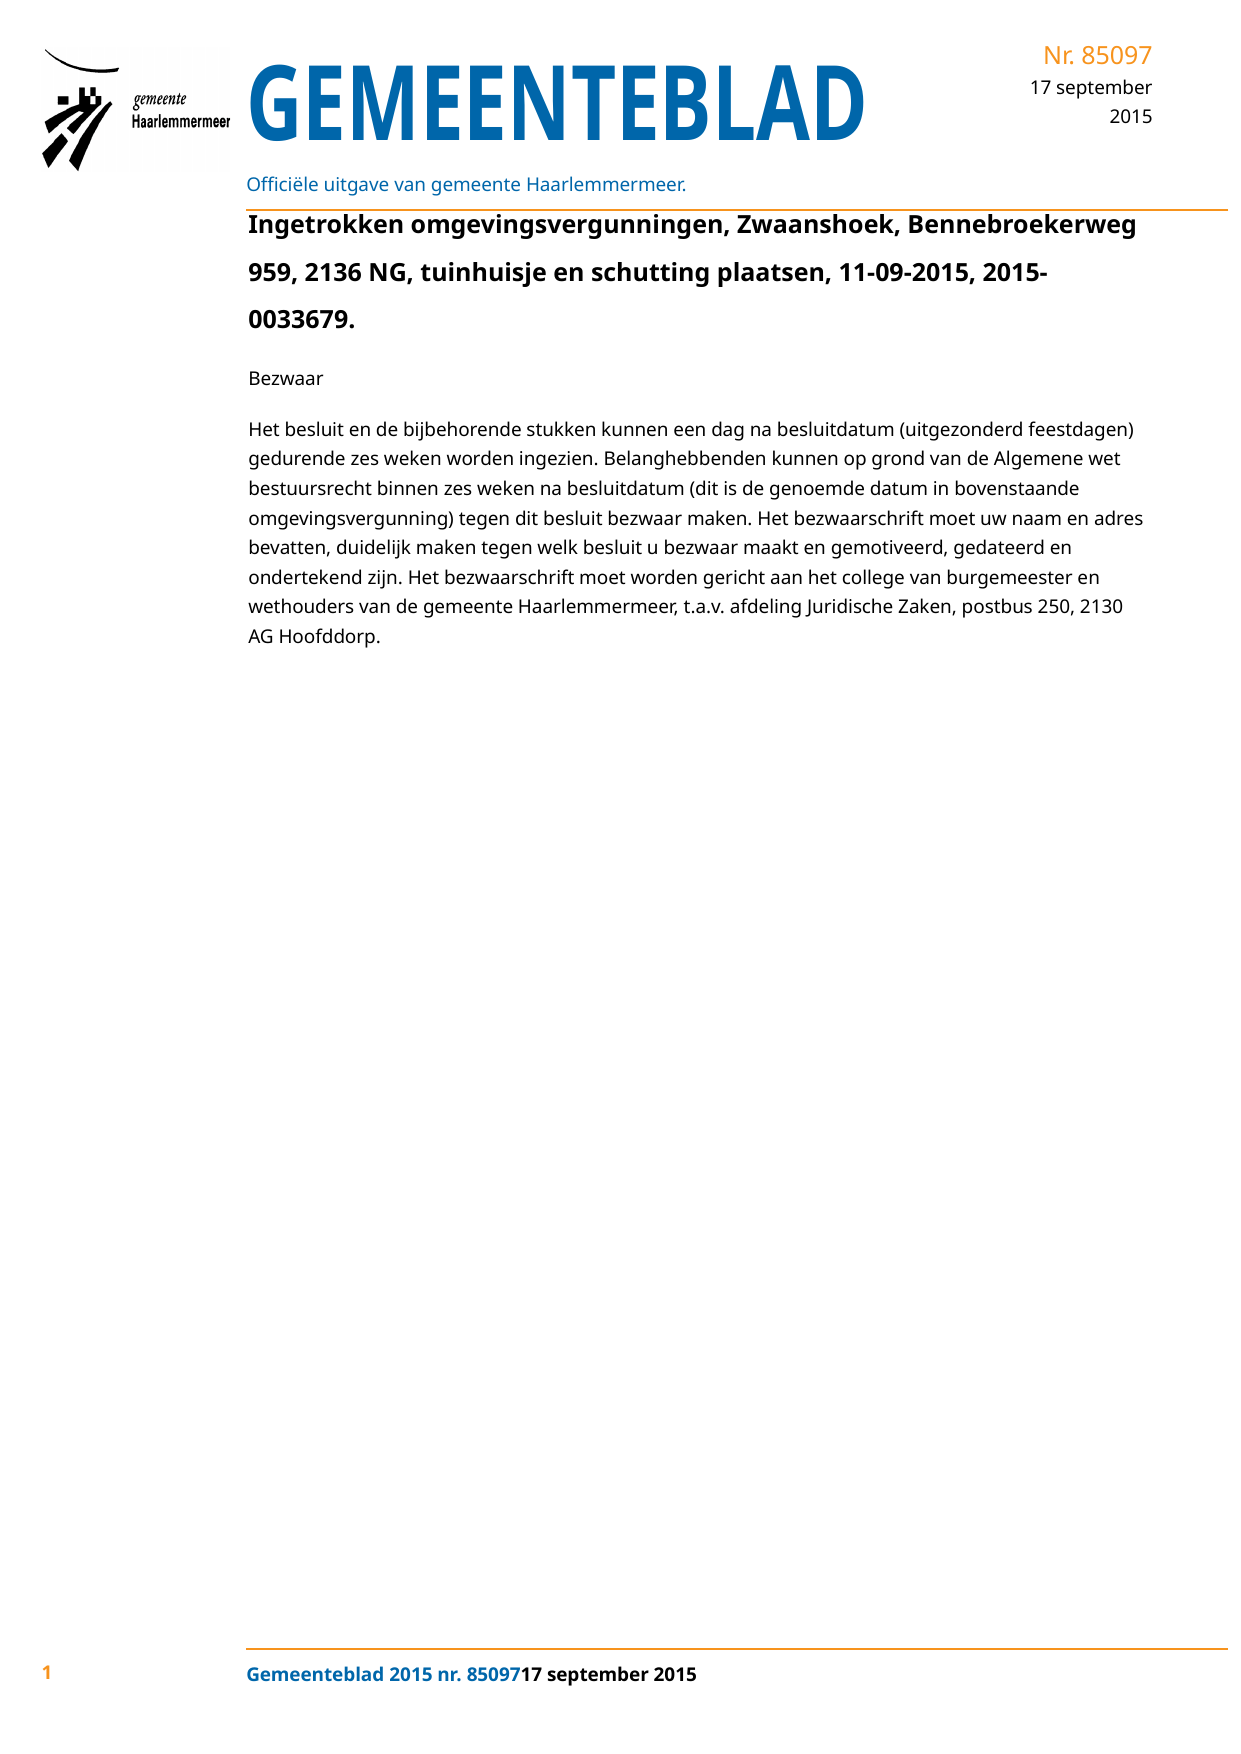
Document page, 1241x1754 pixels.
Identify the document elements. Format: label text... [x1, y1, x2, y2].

picture [41, 47, 231, 172]
text Het besluit en de bijbehorende stukken kunnen een dag na besluitdatum (uitgezonderd feestdagen) gedurende zes weken worden ingezien. Belanghebbenden kunnen op grond van de Algemene wet bestuursrecht binnen zes weken na besluitdatum (dit is de genoemde datum in bovenstaande omgevingsvergunning) tegen dit besluit bezwaar maken. Het bezwaarschrift moet uw naam en adres bevatten, duidelijk maken tegen welk besluit u bezwaar maakt en gemotiveerd, gedateerd en ondertekend zijn. Het bezwaarschrift moet worden gericht aan het college van burgemeester en wethouders van de gemeente Haarlemmermeer, t.a.v. afdeling Juridische Zaken, postbus 250, 2130 AG Hoofddorp. [248, 416, 1152, 649]
text Bezwaar [248, 366, 1152, 391]
text Ingetrokken omgevingsvergunningen, Zwaanshoek, Bennebroekerweg 959, 2136 NG, tuinhuisje en schutting plaatsen, 11-09-2015, 2015-0033679. [248, 211, 1152, 336]
